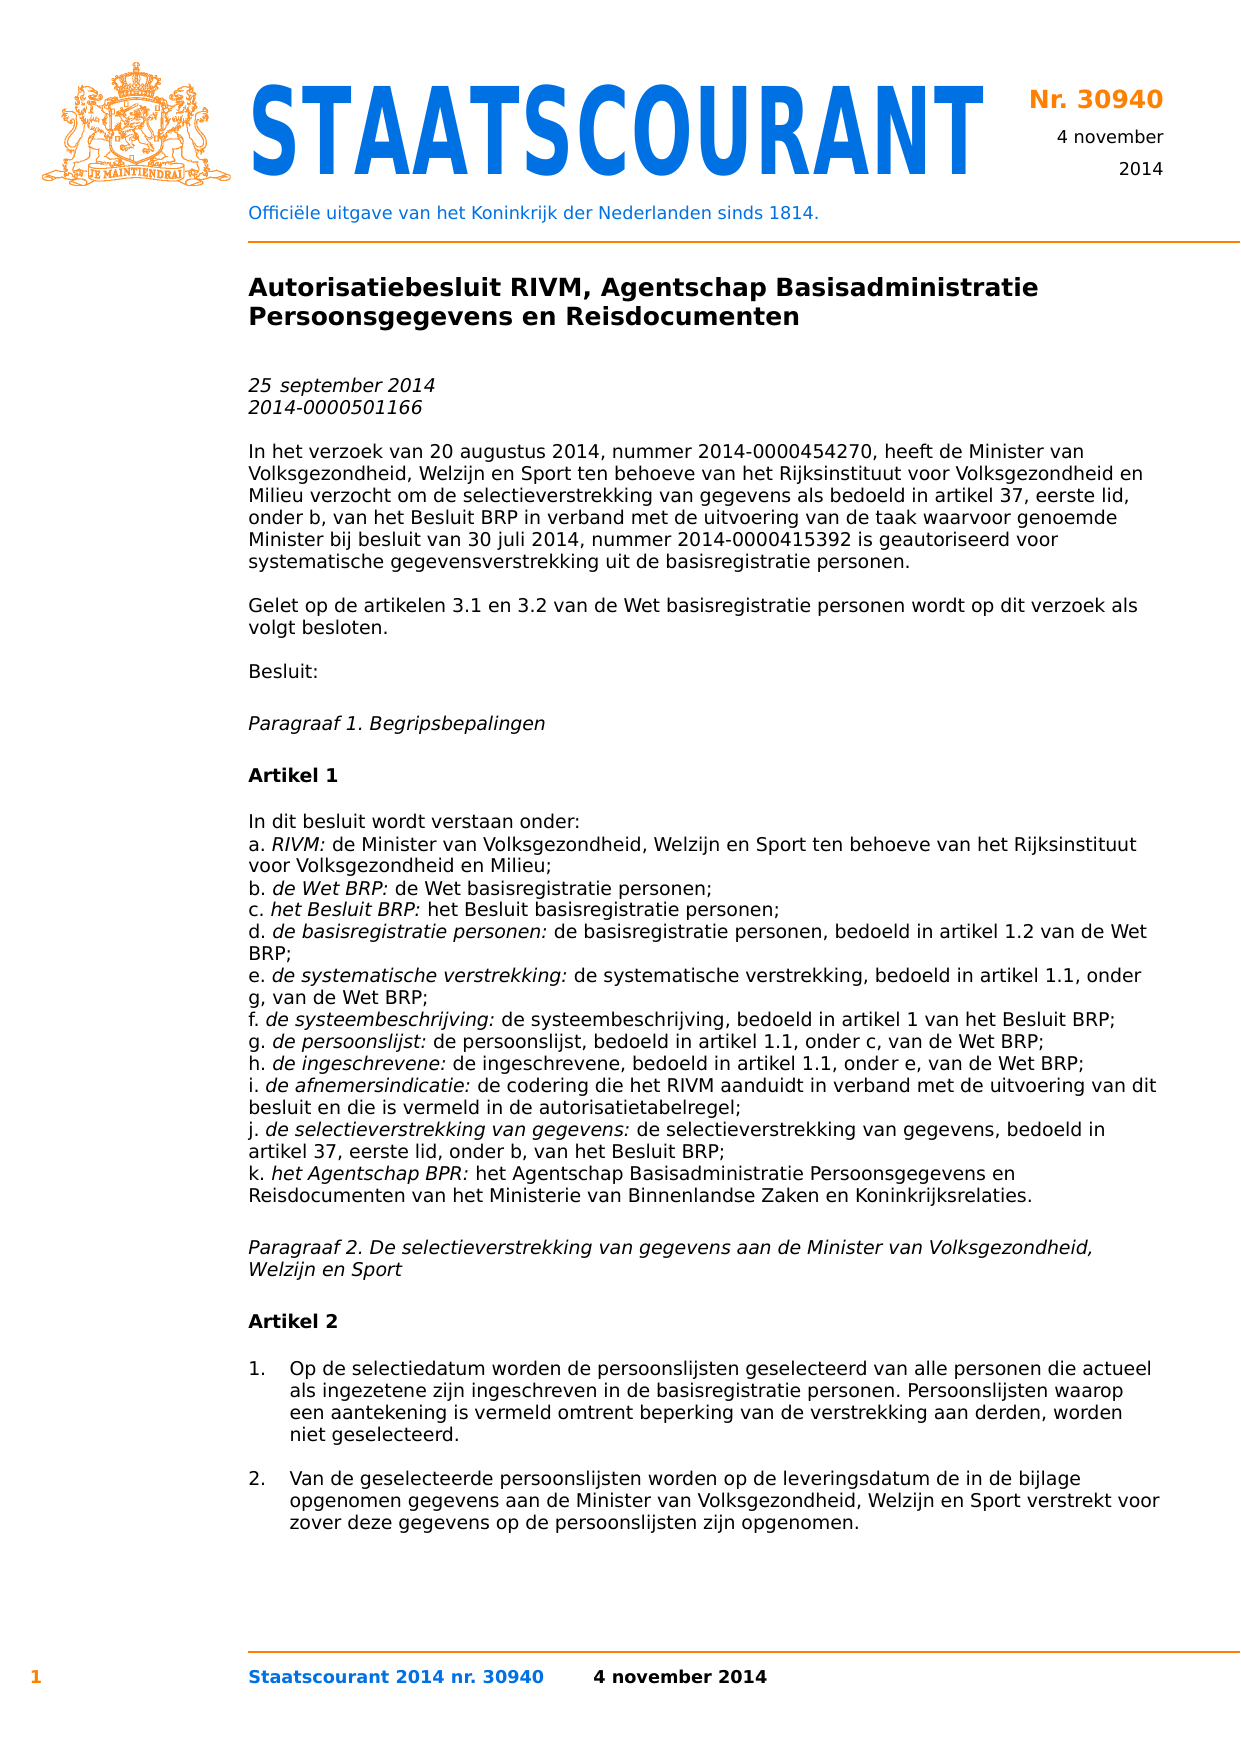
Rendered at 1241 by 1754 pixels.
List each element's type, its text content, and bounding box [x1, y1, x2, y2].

picture [41, 62, 231, 186]
text d. de basisregistratie personen: de basisregistratie personen, bedoeld in artikel 1.2 van de Wet BRP; [248, 921, 1163, 965]
text 2014-0000501166 [248, 397, 1163, 419]
text f. de systeembeschrijving: de systeembeschrijving, bedoeld in artikel 1 van het Besluit BRP; [248, 1009, 1163, 1031]
text h. de ingeschrevene: de ingeschrevene, bedoeld in artikel 1.1, onder e, van de Wet BRP; [248, 1053, 1163, 1075]
text a. RIVM: de Minister van Volksgezondheid, Welzijn en Sport ten behoeve van het Rijksinstituut voor Volksgezondheid en Milieu; [248, 833, 1163, 877]
subtitle Artikel 1 [248, 764, 1163, 786]
subtitle Autorisatiebesluit RIVM, Agentschap Basisadministratie Persoonsgegevens en Reisdocumenten [248, 273, 1163, 331]
subtitle Paragraaf 1. Begripsbepalingen [248, 712, 1163, 734]
table_header Nr. 30940 [998, 62, 1240, 121]
text In dit besluit wordt verstaan onder: [248, 811, 1163, 833]
subtitle Artikel 2 [248, 1311, 1163, 1333]
table_cell 4 november [998, 121, 1240, 153]
text 2. Van de geselecteerde persoonslijsten worden op de leveringsdatum de in de bijlage opgenomen gegevens aan de Minister van Volksgezondheid, Welzijn en Sport verstrekt voor zover deze gegevens op de persoonslijsten zijn opgenomen. [248, 1468, 1163, 1534]
text In het verzoek van 20 augustus 2014, nummer 2014-0000454270, heeft de Minister van Volksgezondheid, Welzijn en Sport ten behoeve van het Rijksinstituut voor Volksgezondheid en Milieu verzocht om de selectieverstrekking van gegevens als bedoeld in artikel 37, eerste lid, onder b, van het Besluit BRP in verband met de uitvoering van de taak waarvoor genoemde Minister bij besluit van 30 juli 2014, nummer 2014-0000415392 is geautoriseerd voor systematische gegevensverstrekking uit de basisregistratie personen. [248, 441, 1163, 573]
text 1. Op de selectiedatum worden de persoonslijsten geselecteerd van alle personen die actueel als ingezetene zijn ingeschreven in de basisregistratie personen. Persoonslijsten waarop een aantekening is vermeld omtrent beperking van de verstrekking aan derden, worden niet geselecteerd. [248, 1358, 1163, 1446]
text 25 september 2014 [248, 375, 1163, 397]
text g. de persoonslijst: de persoonslijst, bedoeld in artikel 1.1, onder c, van de Wet BRP; [248, 1031, 1163, 1053]
table_cell 2014 [998, 153, 1240, 203]
text e. de systematische verstrekking: de systematische verstrekking, bedoeld in artikel 1.1, onder g, van de Wet BRP; [248, 965, 1163, 1009]
subtitle Paragraaf 2. De selectieverstrekking van gegevens aan de Minister van Volksgezondheid, Welzijn en Sport [248, 1237, 1163, 1281]
text c. het Besluit BRP: het Besluit basisregistratie personen; [248, 899, 1163, 921]
table_header [25, 62, 248, 241]
text Gelet op de artikelen 3.1 en 3.2 van de Wet basisregistratie personen wordt op dit verzoek als volgt besloten. [248, 595, 1163, 639]
text i. de afnemersindicatie: de codering die het RIVM aanduidt in verband met de uitvoering van dit besluit en die is vermeld in de autorisatietabelregel; [248, 1075, 1163, 1119]
table_cell Officiële uitgave van het Koninkrijk der Nederlanden sinds 1814. [248, 203, 1240, 241]
text b. de Wet BRP: de Wet basisregistratie personen; [248, 877, 1163, 899]
text k. het Agentschap BPR: het Agentschap Basisadministratie Persoonsgegevens en Reisdocumenten van het Ministerie van Binnenlandse Zaken en Koninkrijksrelaties. [248, 1163, 1163, 1207]
table_header STAATSCOURANT [248, 62, 998, 203]
text j. de selectieverstrekking van gegevens: de selectieverstrekking van gegevens, bedoeld in artikel 37, eerste lid, onder b, van het Besluit BRP; [248, 1119, 1163, 1163]
text Besluit: [248, 661, 1163, 682]
